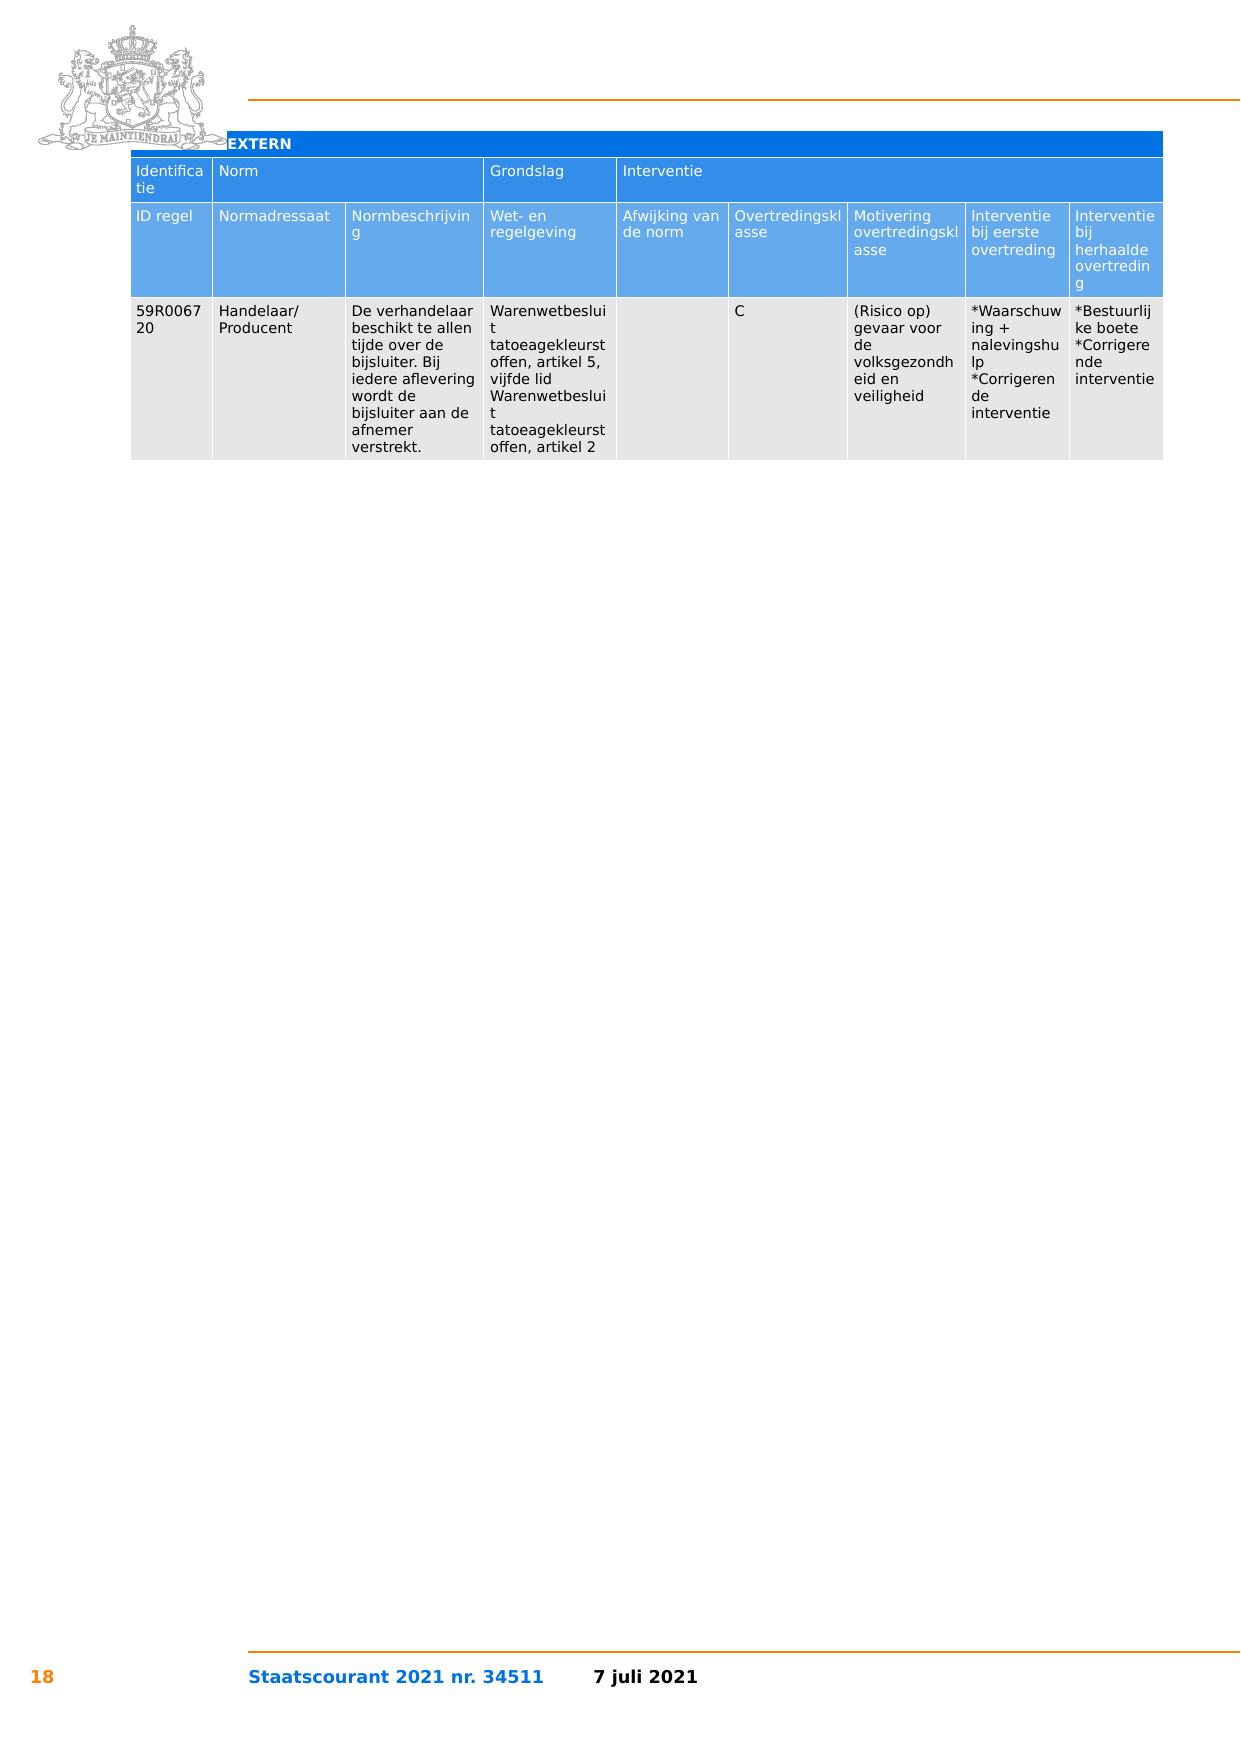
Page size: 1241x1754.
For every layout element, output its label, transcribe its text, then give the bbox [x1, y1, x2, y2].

table_cell 59R006720 [131, 298, 212, 460]
table_cell Normadressaat [213, 203, 345, 297]
picture [38, 25, 227, 150]
table_cell Interventie [617, 158, 1163, 202]
table_cell De verhandelaar beschikt te allen tijde over de bijsluiter. Bij iedere aflevering wordt de bijsluiter aan de afnemer verstrekt. [346, 298, 483, 460]
table_cell (Risico op) gevaar voor de volksgezondheid en veiligheid [848, 298, 965, 460]
table_cell Motivering overtredingsklasse [848, 203, 965, 297]
table_cell Handelaar/Producent [213, 298, 345, 460]
table_cell Interventie bij eerste overtreding [966, 203, 1069, 297]
table_cell Wet- en regelgeving [484, 203, 616, 297]
table_cell Normbeschrijving [346, 203, 483, 297]
table_cell Afwijking van de norm [617, 203, 728, 297]
table_cell Grondslag [484, 158, 616, 202]
table_cell Warenwetbesluit tatoeagekleurstoffen, artikel 5, vijfde lid Warenwetbesluit tatoeagekleurstoffen, artikel 2 [484, 298, 616, 460]
table_header EXTERN [131, 131, 1163, 157]
table_cell *Bestuurlijke boete *Corrigerende interventie [1070, 298, 1163, 460]
table_cell [617, 298, 728, 460]
table_cell Identificatie [131, 158, 212, 202]
table_cell Overtredingsklasse [729, 203, 847, 297]
table_cell ID regel [131, 203, 212, 297]
table_cell Norm [213, 158, 483, 202]
table_cell Interventie bij herhaalde overtreding [1070, 203, 1163, 297]
table_cell C [729, 298, 847, 460]
table_cell *Waarschuwing + nalevingshulp *Corrigerende interventie [966, 298, 1069, 460]
